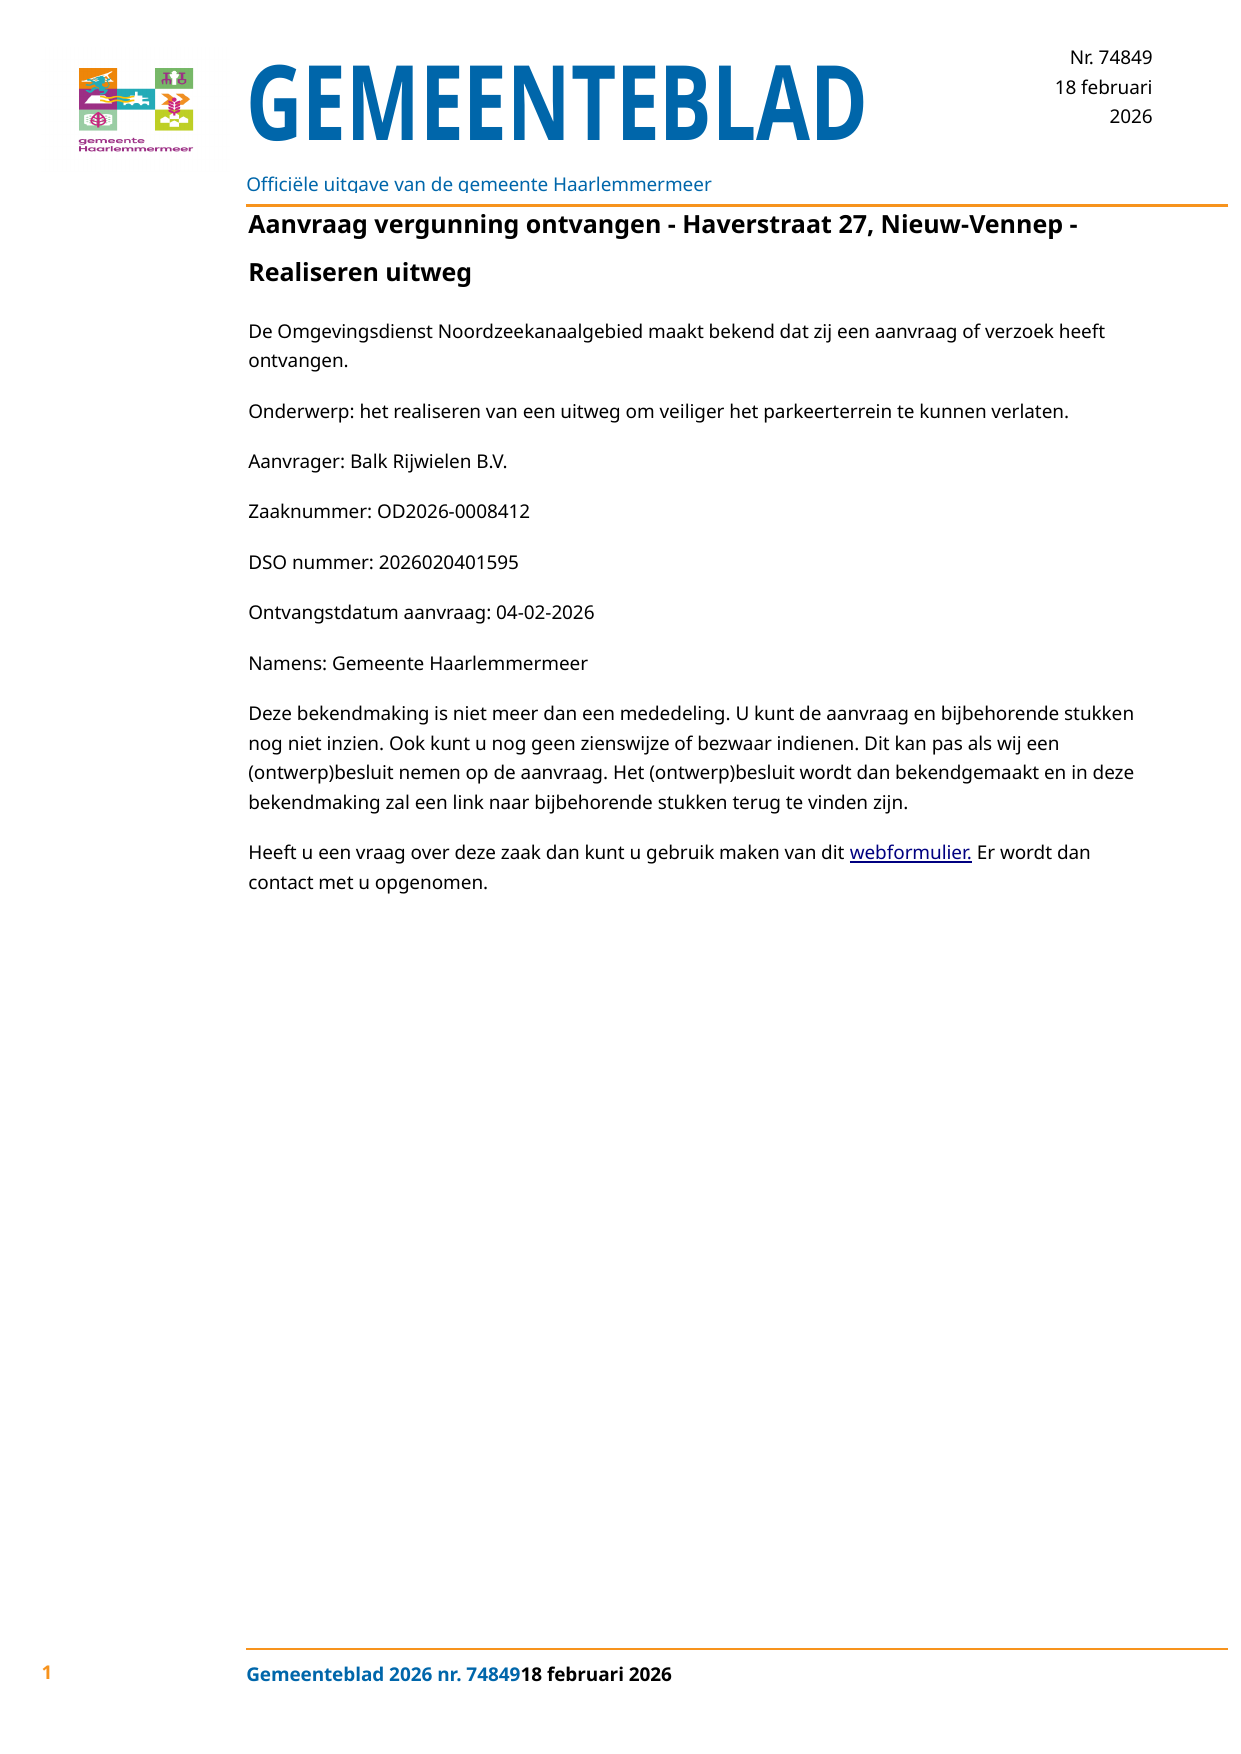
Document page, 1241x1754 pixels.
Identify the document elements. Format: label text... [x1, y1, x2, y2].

text Deze bekendmaking is niet meer dan een mededeling. U kunt de aanvraag en bijbehorende stukken nog niet inzien. Ook kunt u nog geen zienswijze of bezwaar indienen. Dit kan pas als wij een (ontwerp)besluit nemen op de aanvraag. Het (ontwerp)besluit wordt dan bekendgemaakt en in deze bekendmaking zal een link naar bijbehorende stukken terug te vinden zijn. [248, 700, 1152, 815]
text Heeft u een vraag over deze zaak dan kunt u gebruik maken van dit webformulier. Er wordt dan contact met u opgenomen. [248, 839, 1152, 895]
text Ontvangstdatum aanvraag: 04-02-2026 [248, 599, 1152, 625]
picture [41, 47, 231, 172]
text Aanvraag vergunning ontvangen - Haverstraat 27, Nieuw-Vennep - Realiseren uitweg [248, 207, 1152, 288]
text Onderwerp: het realiseren van een uitweg om veiliger het parkeerterrein te kunnen verlaten. [248, 398, 1152, 424]
text Zaaknummer: OD2026-0008412 [248, 499, 1152, 524]
text Namens: Gemeente Haarlemmermeer [248, 650, 1152, 676]
text DSO nummer: 2026020401595 [248, 549, 1152, 575]
text Aanvrager: Balk Rijwielen B.V. [248, 448, 1152, 474]
text De Omgevingsdienst Noordzeekanaalgebied maakt bekend dat zij een aanvraag of verzoek heeft ontvangen. [248, 318, 1152, 373]
